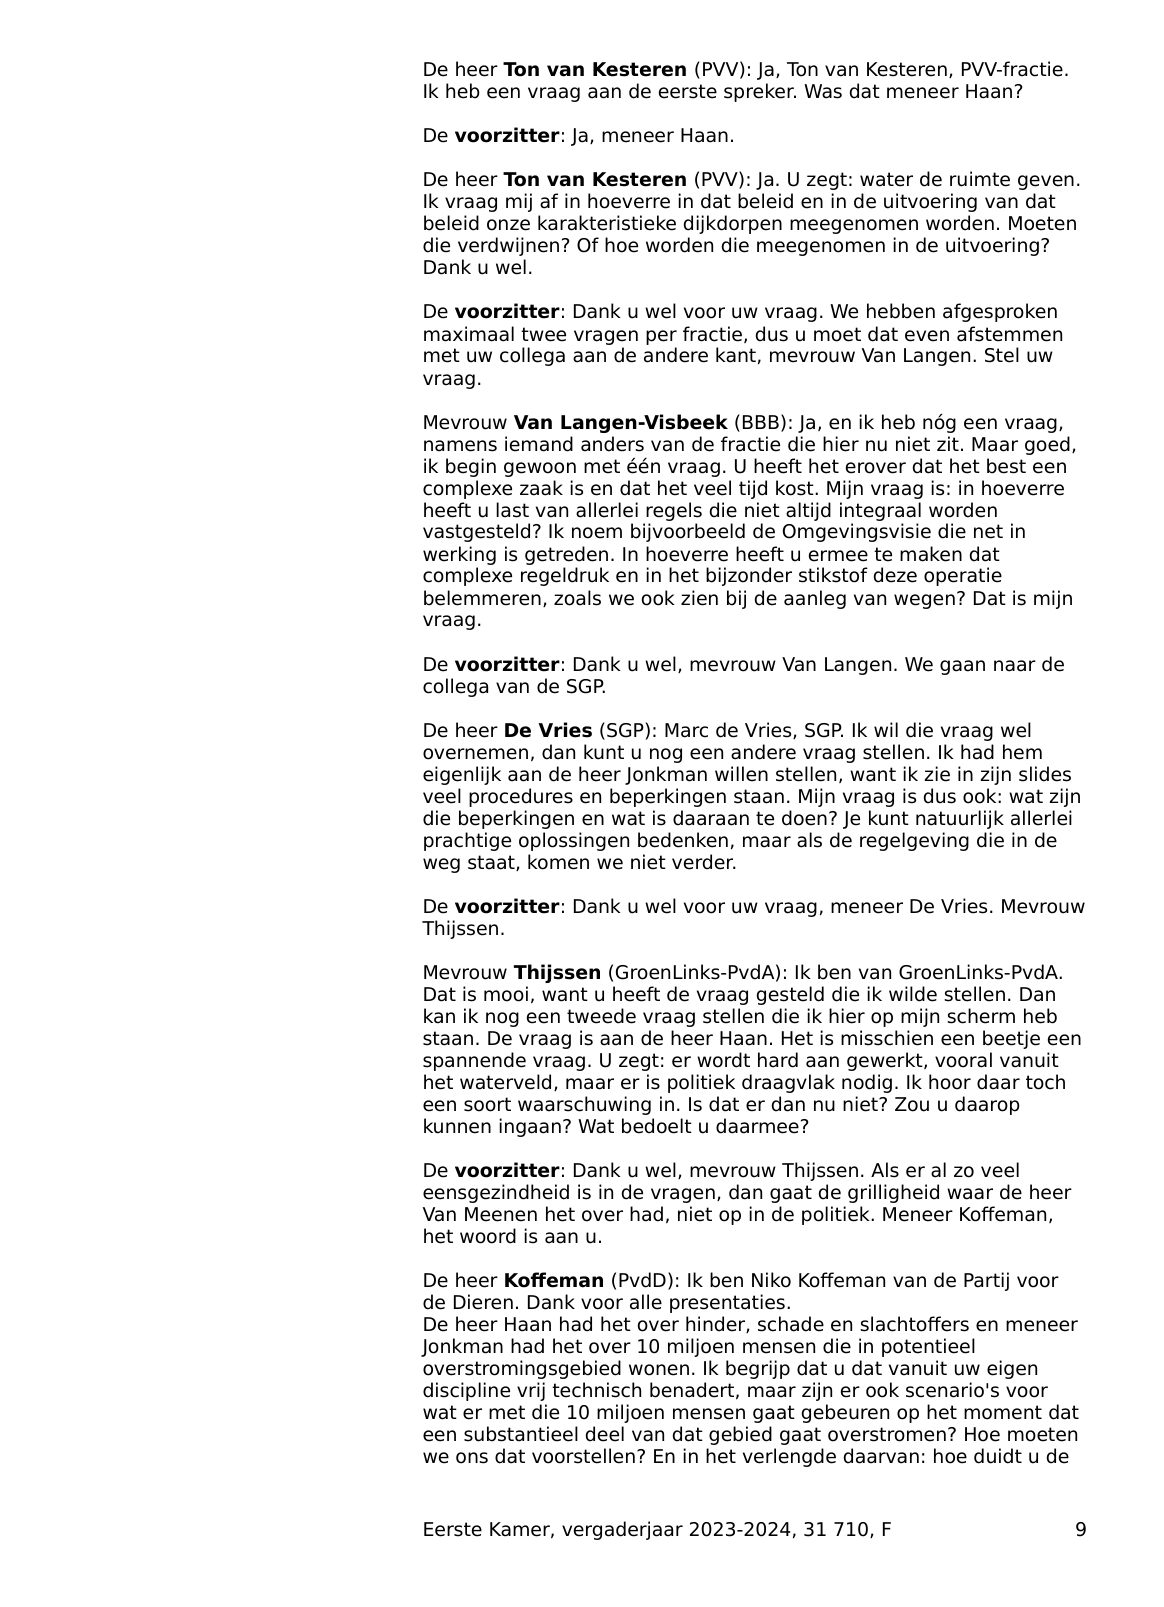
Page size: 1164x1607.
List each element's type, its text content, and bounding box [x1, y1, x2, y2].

text De heer Koffeman (PvdD): Ik ben Niko Koffeman van de Partij voor de Dieren. Dank voor alle presentaties. [422, 1270, 1087, 1314]
text De heer Ton van Kesteren (PVV): Ja. U zegt: water de ruimte geven. Ik vraag mij af in hoeverre in dat beleid en in de uitvoering van dat beleid onze karakteristieke dijkdorpen meegenomen worden. Moeten die verdwijnen? Of hoe worden die meegenomen in de uitvoering? Dank u wel. [422, 169, 1087, 279]
text De voorzitter: Ja, meneer Haan. [422, 125, 1087, 147]
text De heer De Vries (SGP): Marc de Vries, SGP. Ik wil die vraag wel overnemen, dan kunt u nog een andere vraag stellen. Ik had hem eigenlijk aan de heer Jonkman willen stellen, want ik zie in zijn slides veel procedures en beperkingen staan. Mijn vraag is dus ook: wat zijn die beperkingen en wat is daaraan te doen? Je kunt natuurlijk allerlei prachtige oplossingen bedenken, maar als de regelgeving die in de weg staat, komen we niet verder. [422, 720, 1087, 873]
text De voorzitter: Dank u wel, mevrouw Van Langen. We gaan naar de collega van de SGP. [422, 653, 1087, 697]
text De voorzitter: Dank u wel voor uw vraag, meneer De Vries. Mevrouw Thijssen. [422, 896, 1087, 940]
text Mevrouw Thijssen (GroenLinks-PvdA): Ik ben van GroenLinks-PvdA. Dat is mooi, want u heeft de vraag gesteld die ik wilde stellen. Dan kan ik nog een tweede vraag stellen die ik hier op mijn scherm heb staan. De vraag is aan de heer Haan. Het is misschien een beetje een spannende vraag. U zegt: er wordt hard aan gewerkt, vooral vanuit het waterveld, maar er is politiek draagvlak nodig. Ik hoor daar toch een soort waarschuwing in. Is dat er dan nu niet? Zou u daarop kunnen ingaan? Wat bedoelt u daarmee? [422, 962, 1087, 1138]
text De voorzitter: Dank u wel, mevrouw Thijssen. Als er al zo veel eensgezindheid is in de vragen, dan gaat de grilligheid waar de heer Van Meenen het over had, niet op in de politiek. Meneer Koffeman, het woord is aan u. [422, 1160, 1087, 1248]
text De heer Ton van Kesteren (PVV): Ja, Ton van Kesteren, PVV-fractie. Ik heb een vraag aan de eerste spreker. Was dat meneer Haan? [422, 59, 1087, 103]
text De heer Haan had het over hinder, schade en slachtoffers en meneer Jonkman had het over 10 miljoen mensen die in potentieel overstromingsgebied wonen. Ik begrijp dat u dat vanuit uw eigen discipline vrij technisch benadert, maar zijn er ook scenario's voor wat er met die 10 miljoen mensen gaat gebeuren op het moment dat een substantieel deel van dat gebied gaat overstromen? Hoe moeten we ons dat voorstellen? En in het verlengde daarvan: hoe duidt u de [422, 1314, 1087, 1468]
text Mevrouw Van Langen-Visbeek (BBB): Ja, en ik heb nóg een vraag, namens iemand anders van de fractie die hier nu niet zit. Maar goed, ik begin gewoon met één vraag. U heeft het erover dat het best een complexe zaak is en dat het veel tijd kost. Mijn vraag is: in hoeverre heeft u last van allerlei regels die niet altijd integraal worden vastgesteld? Ik noem bijvoorbeeld de Omgevingsvisie die net in werking is getreden. In hoeverre heeft u ermee te maken dat complexe regeldruk en in het bijzonder stikstof deze operatie belemmeren, zoals we ook zien bij de aanleg van wegen? Dat is mijn vraag. [422, 412, 1087, 631]
text De voorzitter: Dank u wel voor uw vraag. We hebben afgesproken maximaal twee vragen per fractie, dus u moet dat even afstemmen met uw collega aan de andere kant, mevrouw Van Langen. Stel uw vraag. [422, 301, 1087, 389]
